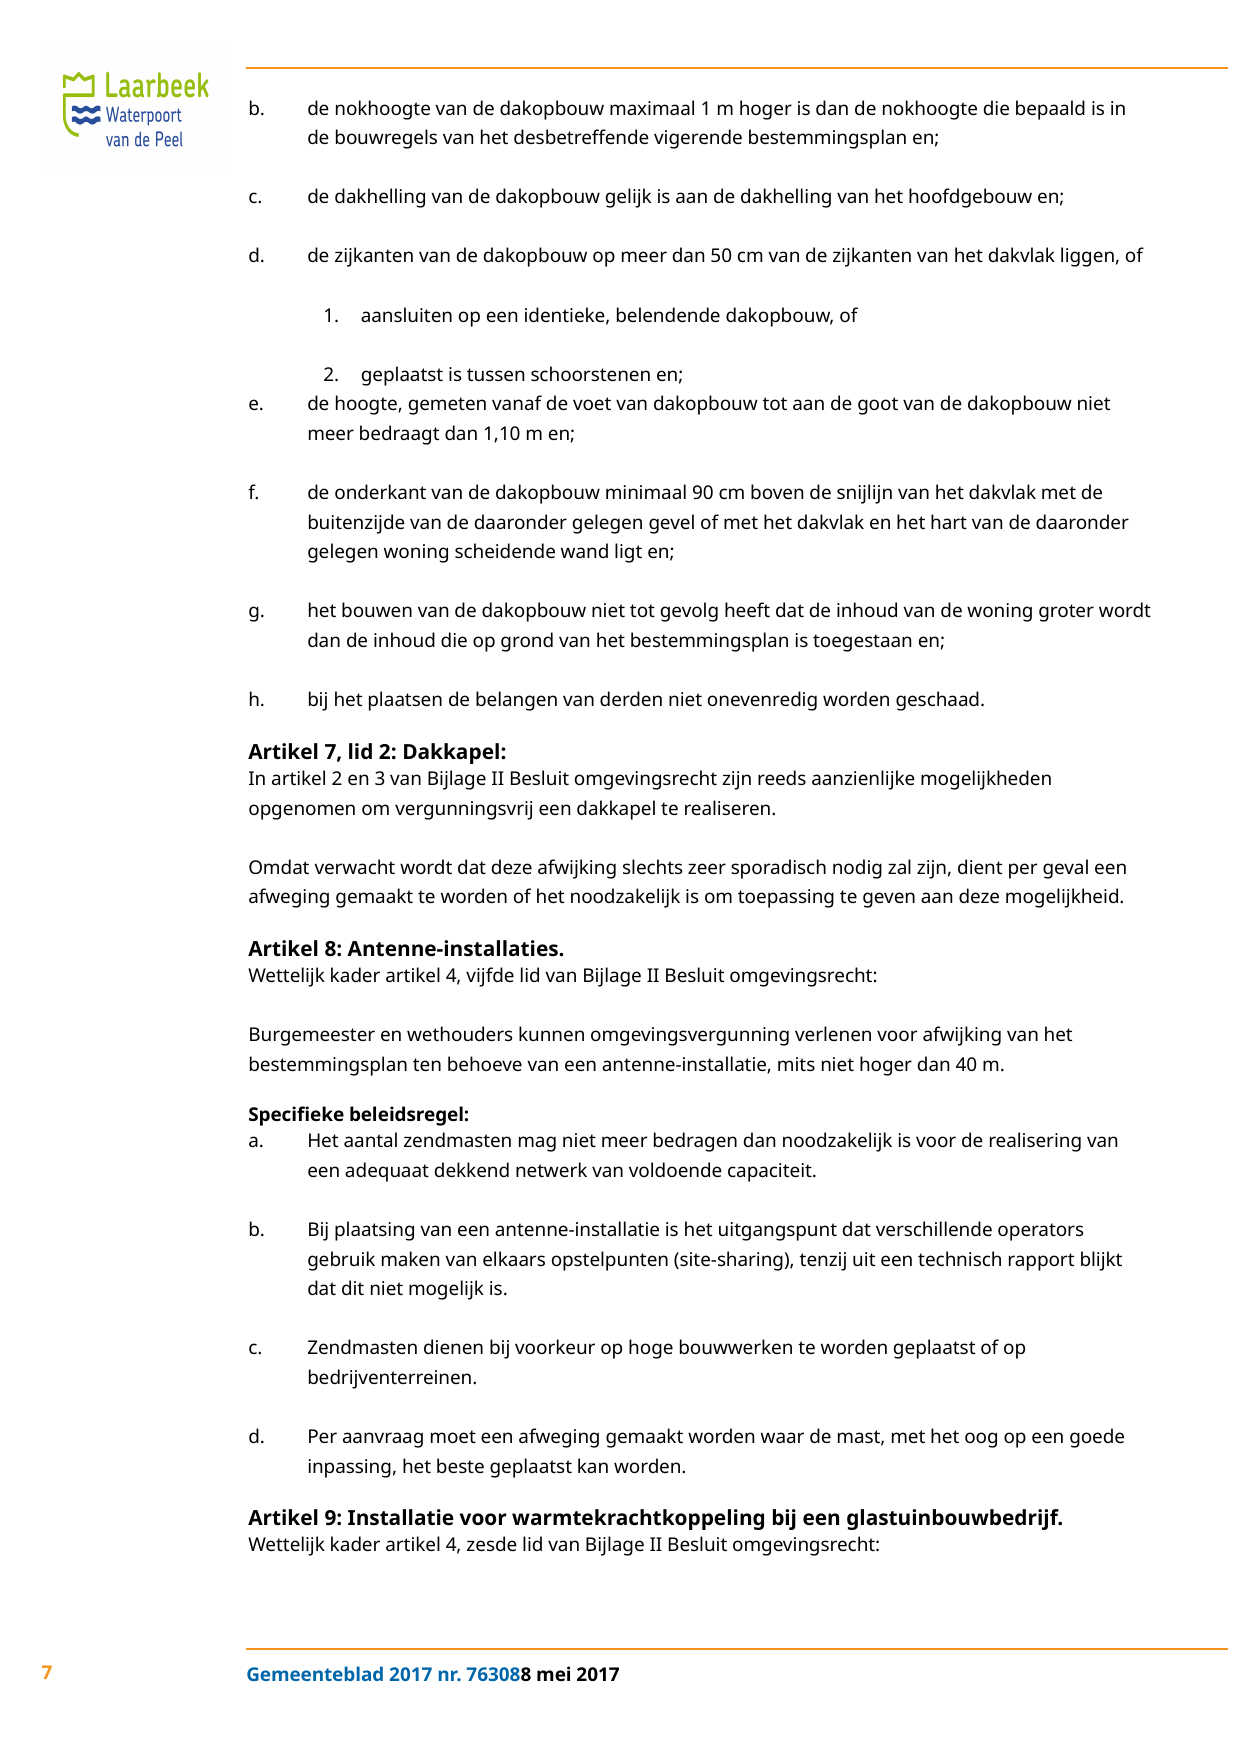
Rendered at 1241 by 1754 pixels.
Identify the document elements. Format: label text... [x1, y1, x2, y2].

list de zijkanten van de dakopbouw op meer dan 50 cm van de zijkanten van het dakvlak liggen, of [248, 243, 1152, 268]
list geplaatst is tussen schoorstenen en; [323, 361, 1152, 387]
picture [41, 47, 231, 172]
list de dakhelling van de dakopbouw gelijk is aan de dakhelling van het hoofdgebouw en; [248, 183, 1152, 209]
text Wettelijk kader artikel 4, vijfde lid van Bijlage II Besluit omgevingsrecht: [248, 962, 1152, 988]
list bij het plaatsen de belangen van derden niet onevenredig worden geschaad. [248, 686, 1152, 712]
list de nokhoogte van de dakopbouw maximaal 1 m hoger is dan de nokhoogte die bepaald is in de bouwregels van het desbetreffende vigerende bestemmingsplan en; [248, 95, 1152, 150]
list het bouwen van de dakopbouw niet tot gevolg heeft dat de inhoud van de woning groter wordt dan de inhoud die op grond van het bestemmingsplan is toegestaan en; [248, 598, 1152, 653]
text Artikel 7, lid 2: Dakkapel: [248, 737, 1152, 765]
text Burgemeester en wethouders kunnen omgevingsvergunning verlenen voor afwijking van het bestemmingsplan ten behoeve van een antenne-installatie, mits niet hoger dan 40 m. [248, 1022, 1152, 1077]
text Wettelijk kader artikel 4, zesde lid van Bijlage II Besluit omgevingsrecht: [248, 1532, 1152, 1557]
list Het aantal zendmasten mag niet meer bedragen dan noodzakelijk is voor de realisering van een adequaat dekkend netwerk van voldoende capaciteit. [248, 1127, 1152, 1183]
list de hoogte, gemeten vanaf de voet van dakopbouw tot aan de goot van de dakopbouw niet meer bedraagt dan 1,10 m en; [248, 391, 1152, 446]
text In artikel 2 en 3 van Bijlage II Besluit omgevingsrecht zijn reeds aanzienlijke mogelijkheden opgenomen om vergunningsvrij een dakkapel te realiseren. [248, 765, 1152, 821]
text Specifieke beleidsregel: [248, 1102, 1152, 1127]
text Artikel 8: Antenne-installaties. [248, 934, 1152, 962]
list Per aanvraag moet een afweging gemaakt worden waar de mast, met het oog op een goede inpassing, het beste geplaatst kan worden. [248, 1423, 1152, 1478]
list Zendmasten dienen bij voorkeur op hoge bouwwerken te worden geplaatst of op bedrijventerreinen. [248, 1334, 1152, 1390]
list Bij plaatsing van een antenne-installatie is het uitgangspunt dat verschillende operators gebruik maken van elkaars opstelpunten (site-sharing), tenzij uit een technisch rapport blijkt dat dit niet mogelijk is. [248, 1216, 1152, 1301]
text Artikel 9: Installatie voor warmtekrachtkoppeling bij een glastuinbouwbedrijf. [248, 1503, 1152, 1532]
list aansluiten op een identieke, belendende dakopbouw, of [323, 302, 1152, 328]
list de onderkant van de dakopbouw minimaal 90 cm boven de snijlijn van het dakvlak met de buitenzijde van de daaronder gelegen gevel of met het dakvlak en het hart van de daaronder gelegen woning scheidende wand ligt en; [248, 479, 1152, 564]
text Omdat verwacht wordt dat deze afwijking slechts zeer sporadisch nodig zal zijn, dient per geval een afweging gemaakt te worden of het noodzakelijk is om toepassing te geven aan deze mogelijkheid. [248, 854, 1152, 909]
